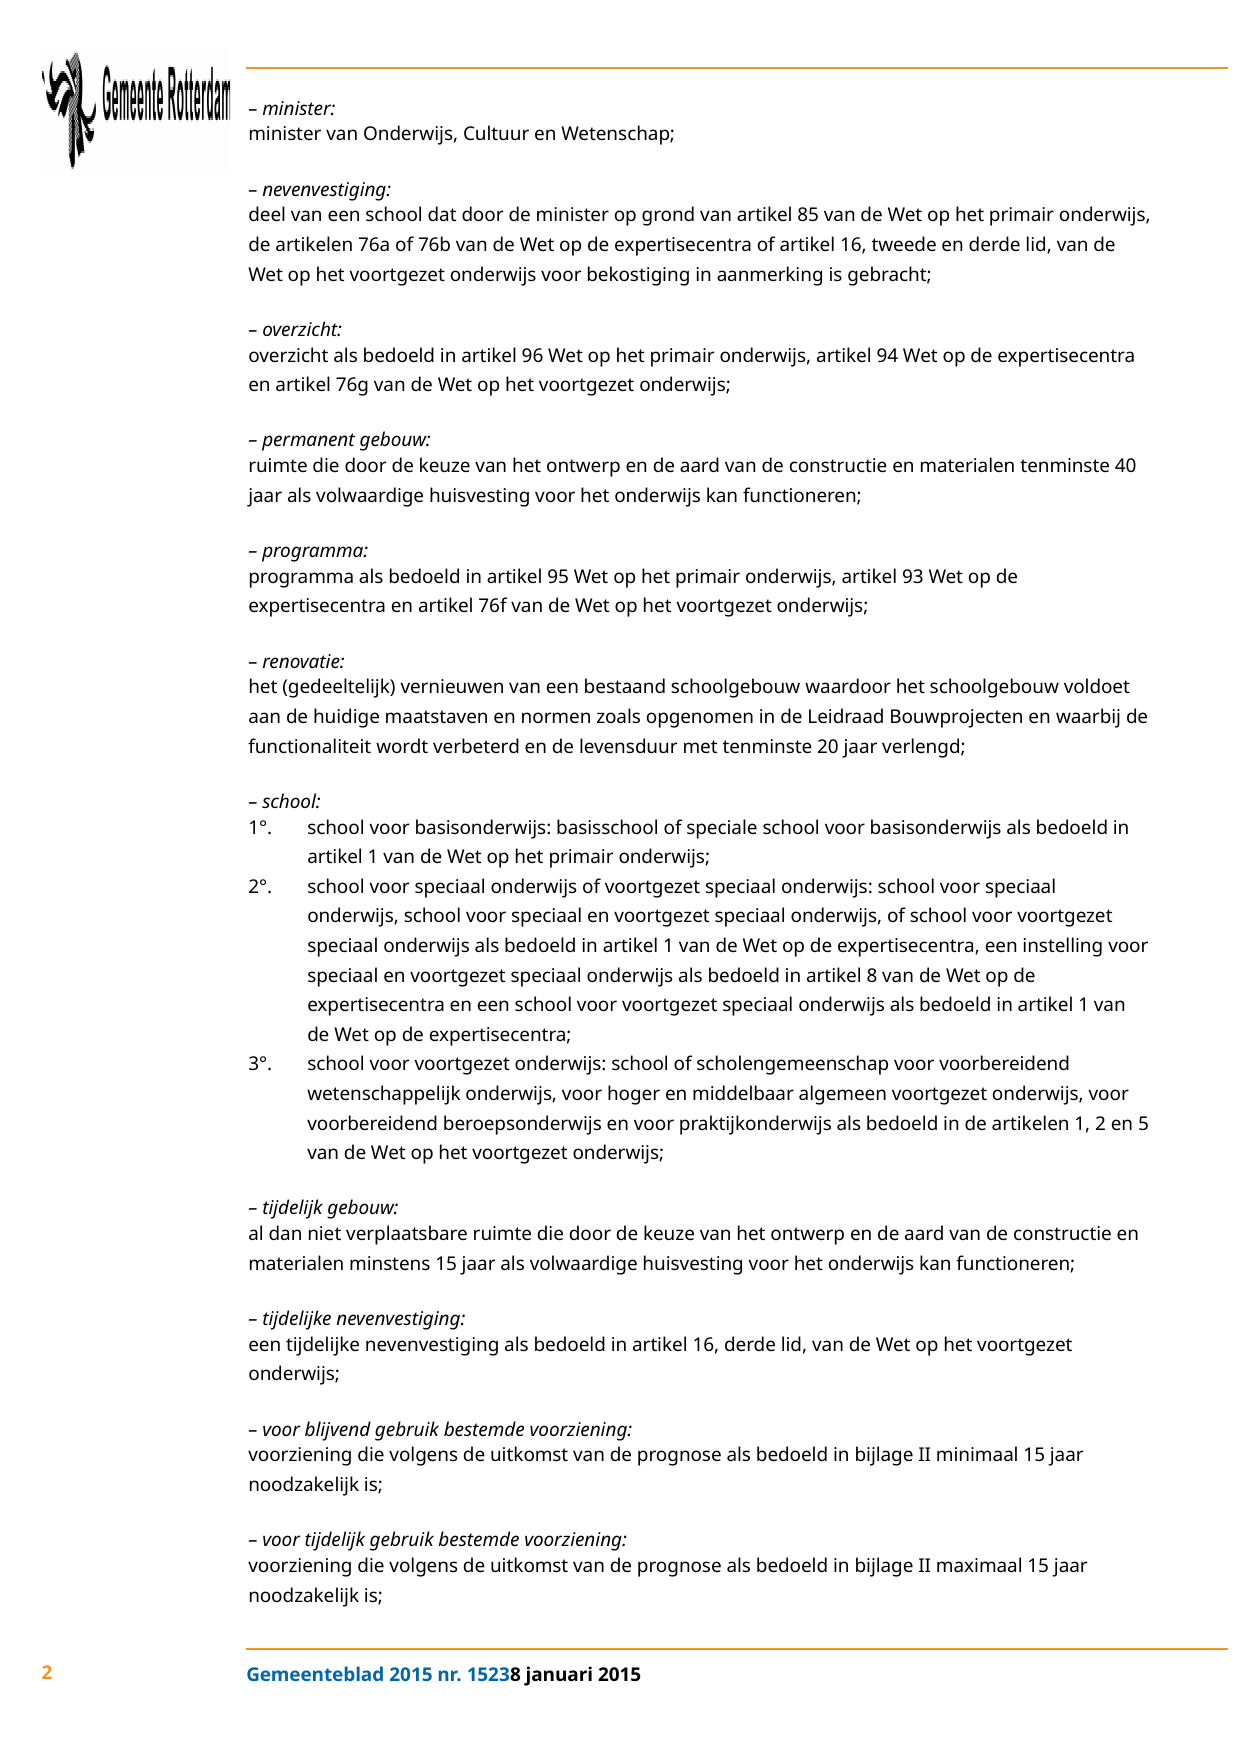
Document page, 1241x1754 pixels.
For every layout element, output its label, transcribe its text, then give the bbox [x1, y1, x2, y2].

list school voor basisonderwijs: basisschool of speciale school voor basisonderwijs als bedoeld in artikel 1 van de Wet op het primair onderwijs; [248, 814, 1152, 869]
text overzicht als bedoeld in artikel 96 Wet op het primair onderwijs, artikel 94 Wet op de expertisecentra en artikel 76g van de Wet op het voortgezet onderwijs; [248, 342, 1152, 397]
text deel van een school dat door de minister op grond van artikel 85 van de Wet op het primair onderwijs, de artikelen 76a of 76b van de Wet op de expertisecentra of artikel 16, tweede en derde lid, van de Wet op het voortgezet onderwijs voor bekostiging in aanmerking is gebracht; [248, 202, 1152, 286]
text – permanent gebouw: [248, 427, 1152, 452]
text ruimte die door de keuze van het ontwerp en de aard van de constructie en materialen tenminste 40 jaar als volwaardige huisvesting voor het onderwijs kan functioneren; [248, 452, 1152, 508]
text programma als bedoeld in artikel 95 Wet op het primair onderwijs, artikel 93 Wet op de expertisecentra en artikel 76f van de Wet op het voortgezet onderwijs; [248, 563, 1152, 618]
text minister van Onderwijs, Cultuur en Wetenschap; [248, 121, 1152, 146]
text voorziening die volgens de uitkomst van de prognose als bedoeld in bijlage II minimaal 15 jaar noodzakelijk is; [248, 1442, 1152, 1497]
text – renovatie: [248, 648, 1152, 674]
text een tijdelijke nevenvestiging als bedoeld in artikel 16, derde lid, van de Wet op het voortgezet onderwijs; [248, 1331, 1152, 1386]
text al dan niet verplaatsbare ruimte die door de keuze van het ontwerp en de aard van de constructie en materialen minstens 15 jaar als volwaardige huisvesting voor het onderwijs kan functioneren; [248, 1220, 1152, 1276]
text – programma: [248, 537, 1152, 563]
list school voor speciaal onderwijs of voortgezet speciaal onderwijs: school voor speciaal onderwijs, school voor speciaal en voortgezet speciaal onderwijs, of school voor voortgezet speciaal onderwijs als bedoeld in artikel 1 van de Wet op de expertisecentra, een instelling voor speciaal en voortgezet speciaal onderwijs als bedoeld in artikel 8 van de Wet op de expertisecentra en een school voor voortgezet speciaal onderwijs als bedoeld in artikel 1 van de Wet op de expertisecentra; [248, 873, 1152, 1047]
text – overzicht: [248, 316, 1152, 342]
text het (gedeeltelijk) vernieuwen van een bestaand schoolgebouw waardoor het schoolgebouw voldoet aan de huidige maatstaven en normen zoals opgenomen in de Leidraad Bouwprojecten en waarbij de functionaliteit wordt verbeterd en de levensduur met tenminste 20 jaar verlengd; [248, 674, 1152, 758]
text voorziening die volgens de uitkomst van de prognose als bedoeld in bijlage II maximaal 15 jaar noodzakelijk is; [248, 1552, 1152, 1607]
text – nevenvestiging: [248, 176, 1152, 202]
text – voor tijdelijk gebruik bestemde voorziening: [248, 1526, 1152, 1552]
text – tijdelijke nevenvestiging: [248, 1305, 1152, 1331]
picture [41, 47, 231, 172]
text – minister: [248, 95, 1152, 121]
text – voor blijvend gebruik bestemde voorziening: [248, 1416, 1152, 1442]
text – school: [248, 788, 1152, 814]
list school voor voortgezet onderwijs: school of scholengemeenschap voor voorbereidend wetenschappelijk onderwijs, voor hoger en middelbaar algemeen voortgezet onderwijs, voor voorbereidend beroepsonderwijs en voor praktijkonderwijs als bedoeld in de artikelen 1, 2 en 5 van de Wet op het voortgezet onderwijs; [248, 1051, 1152, 1165]
text – tijdelijk gebouw: [248, 1194, 1152, 1220]
